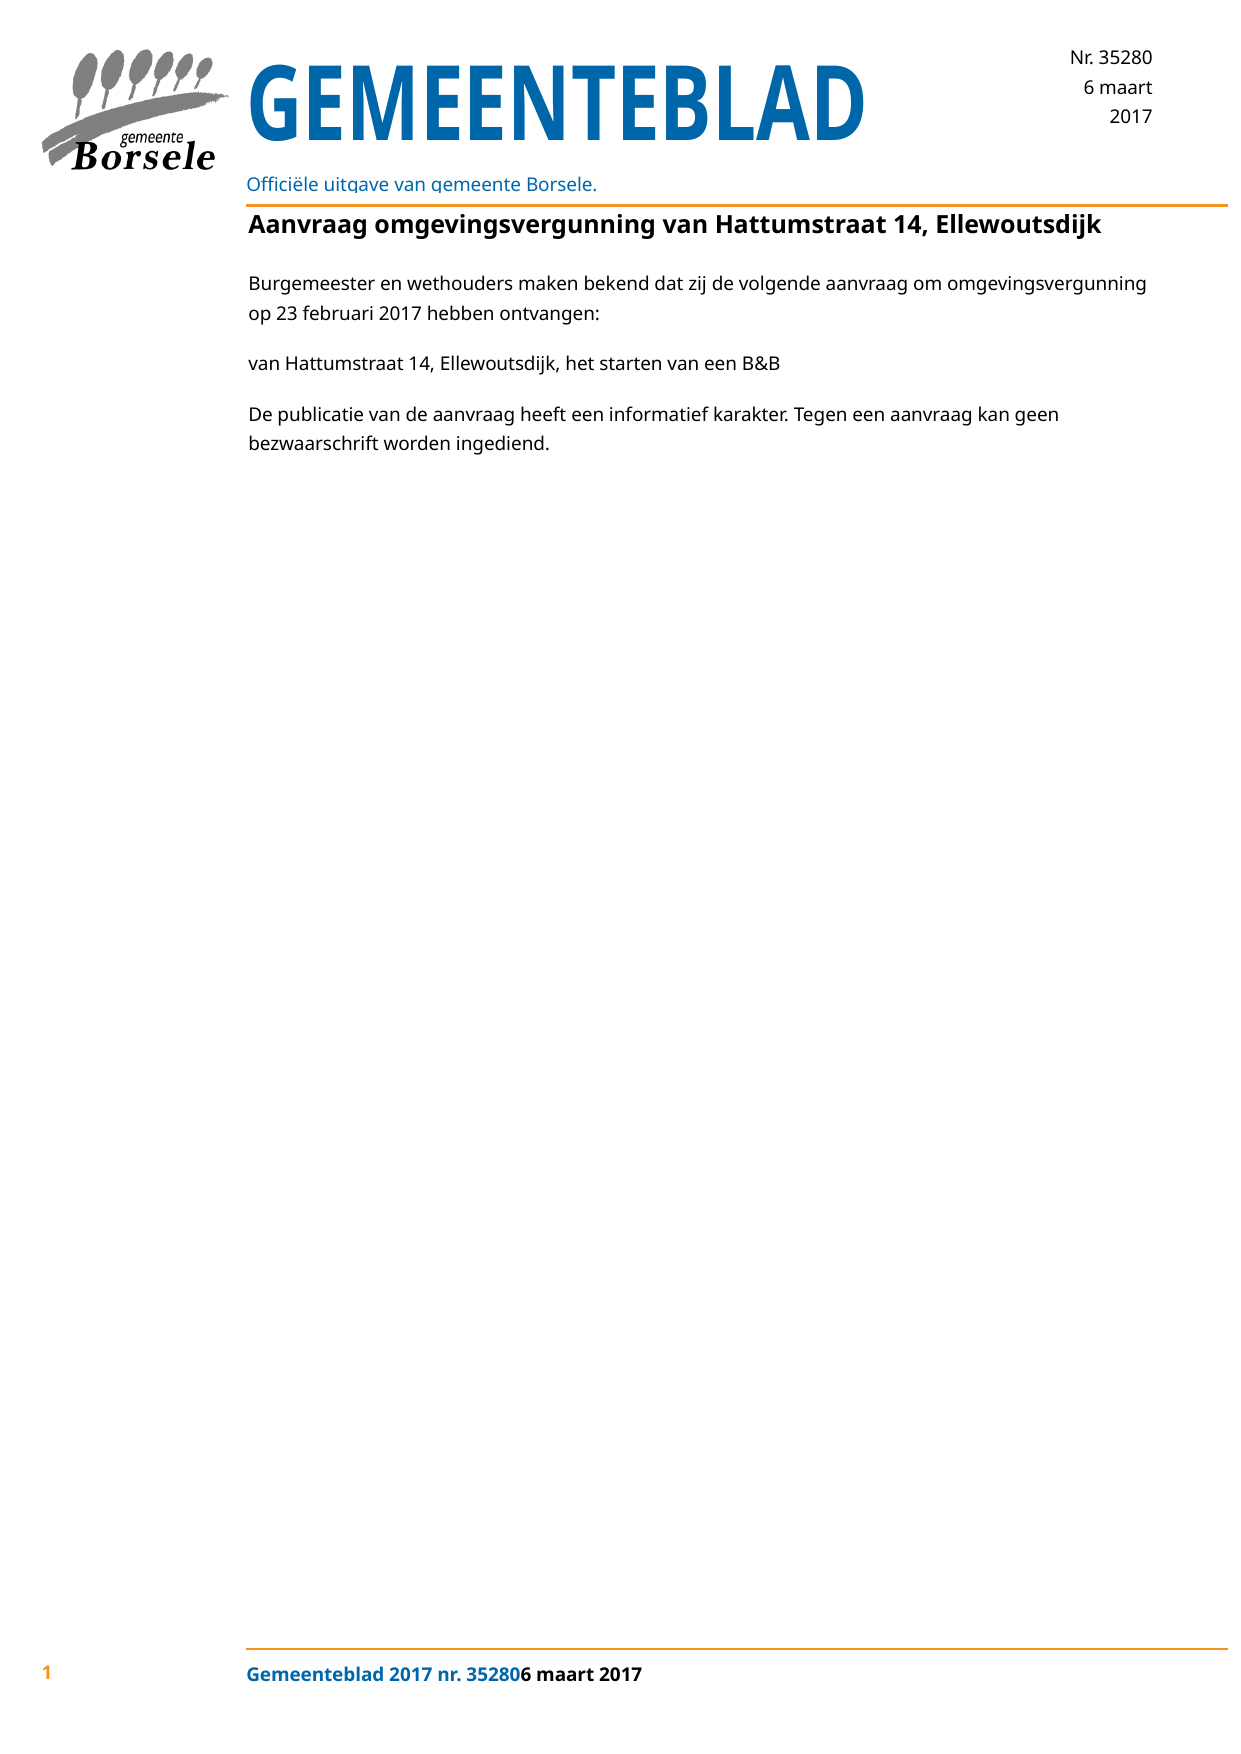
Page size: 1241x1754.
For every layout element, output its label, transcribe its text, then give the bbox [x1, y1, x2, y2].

picture [41, 47, 231, 172]
text Burgemeester en wethouders maken bekend dat zij de volgende aanvraag om omgevingsvergunning op 23 februari 2017 hebben ontvangen: [248, 270, 1152, 326]
text Aanvraag omgevingsvergunning van Hattumstraat 14, Ellewoutsdijk [248, 207, 1152, 241]
text van Hattumstraat 14, Ellewoutsdijk, het starten van een B&B [248, 350, 1152, 376]
text De publicatie van de aanvraag heeft een informatief karakter. Tegen een aanvraag kan geen bezwaarschrift worden ingediend. [248, 401, 1152, 456]
